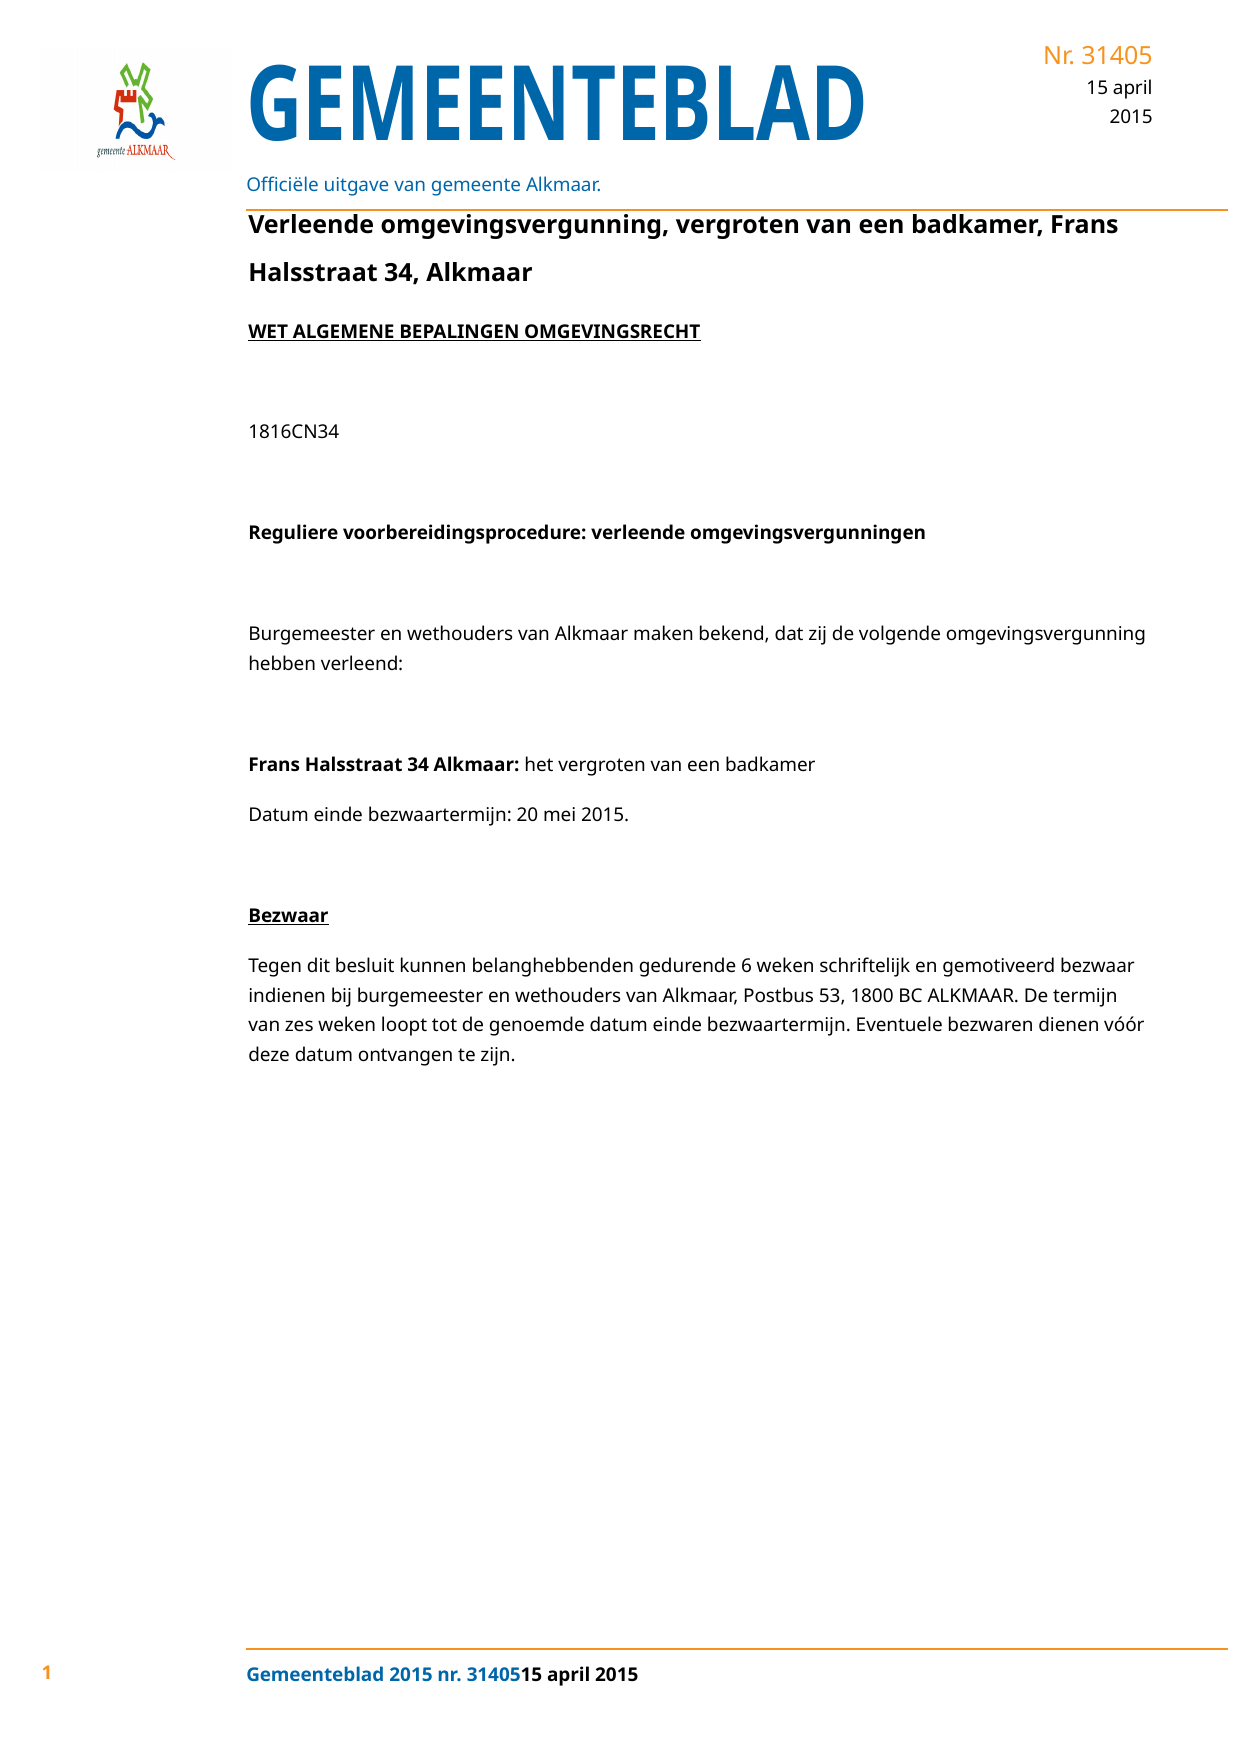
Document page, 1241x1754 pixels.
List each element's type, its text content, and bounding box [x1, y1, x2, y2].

text Bezwaar [248, 902, 1152, 928]
text Frans Halsstraat 34 Alkmaar: het vergroten van een badkamer [248, 751, 1152, 777]
text Tegen dit besluit kunnen belanghebbenden gedurende 6 weken schriftelijk en gemotiveerd bezwaar indienen bij burgemeester en wethouders van Alkmaar, Postbus 53, 1800 BC ALKMAAR. De termijn van zes weken loopt tot de genoemde datum einde bezwaartermijn. Eventuele bezwaren dienen vóór deze datum ontvangen te zijn. [248, 952, 1152, 1067]
text Datum einde bezwaartermijn: 20 mei 2015. [248, 801, 1152, 827]
text Verleende omgevingsvergunning, vergroten van een badkamer, Frans Halsstraat 34, Alkmaar [248, 211, 1152, 288]
text 1816CN34 [248, 419, 1152, 444]
text WET ALGEMENE BEPALINGEN OMGEVINGSRECHT [248, 318, 1152, 344]
picture [41, 47, 231, 172]
text Burgemeester en wethouders van Alkmaar maken bekend, dat zij de volgende omgevingsvergunning hebben verleend: [248, 620, 1152, 676]
text Reguliere voorbereidingsprocedure: verleende omgevingsvergunningen [248, 519, 1152, 545]
